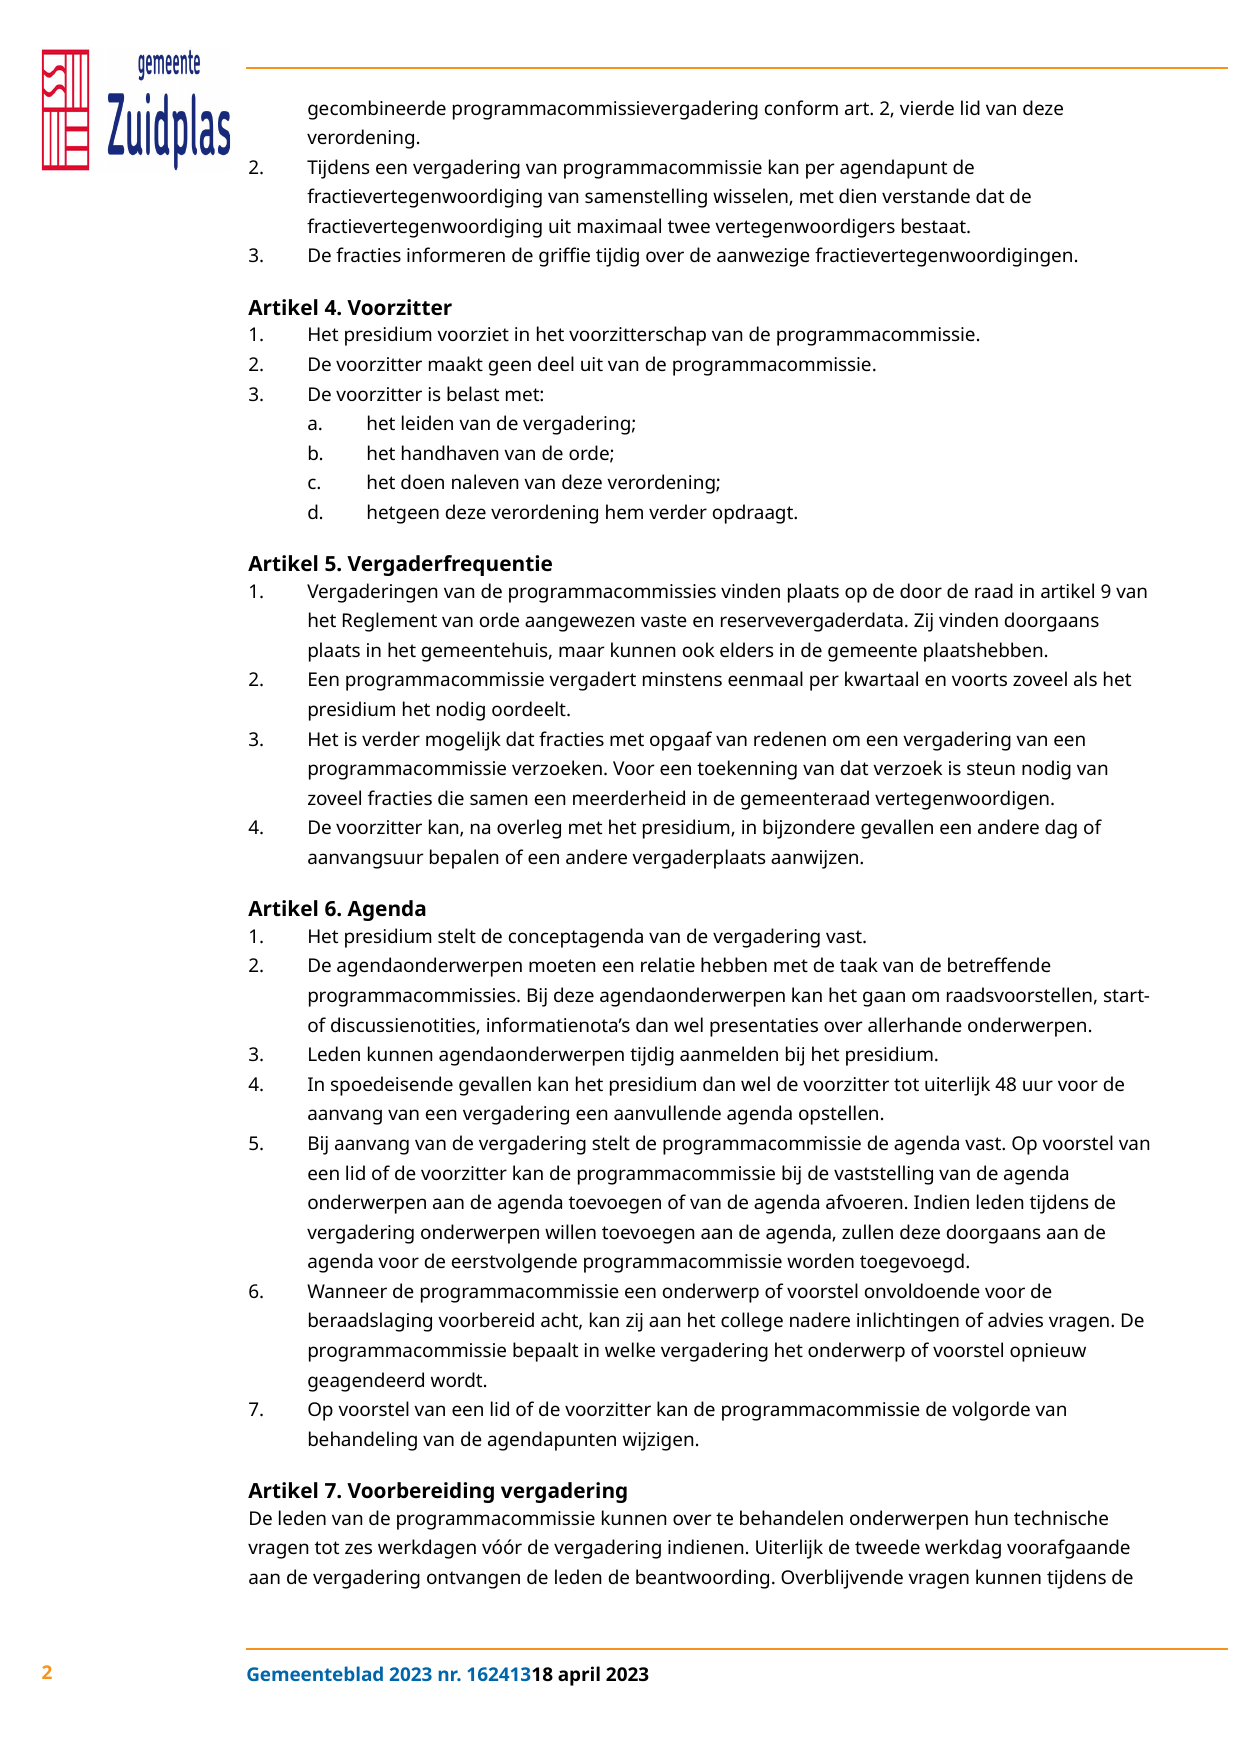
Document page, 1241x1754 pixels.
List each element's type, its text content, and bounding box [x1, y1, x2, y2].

list De voorzitter kan, na overleg met het presidium, in bijzondere gevallen een andere dag of aanvangsuur bepalen of een andere vergaderplaats aanwijzen. [248, 814, 1152, 870]
list Op voorstel van een lid of de voorzitter kan de programmacommissie de volgorde van behandeling van de agendapunten wijzigen. [248, 1396, 1152, 1452]
list hetgeen deze verordening hem verder opdraagt. [307, 499, 1152, 525]
list Het is verder mogelijk dat fracties met opgaaf van redenen om een vergadering van een programmacommissie verzoeken. Voor een toekenning van dat verzoek is steun nodig van zoveel fracties die samen een meerderheid in de gemeenteraad vertegenwoordigen. [248, 726, 1152, 811]
text Artikel 5. Vergaderfrequentie [248, 549, 1152, 578]
list het leiden van de vergadering; [307, 410, 1152, 436]
list het doen naleven van deze verordening; [307, 469, 1152, 495]
list Vergaderingen van de programmacommissies vinden plaats op de door de raad in artikel 9 van het Reglement van orde aangewezen vaste en reservevergaderdata. Zij vinden doorgaans plaats in het gemeentehuis, maar kunnen ook elders in de gemeente plaatshebben. [248, 578, 1152, 663]
text Artikel 7. Voorbereiding vergadering [248, 1476, 1152, 1505]
list Wanneer de programmacommissie een onderwerp of voorstel onvoldoende voor de beraadslaging voorbereid acht, kan zij aan het college nadere inlichtingen of advies vragen. De programmacommissie bepaalt in welke vergadering het onderwerp of voorstel opnieuw geagendeerd wordt. [248, 1278, 1152, 1392]
list De voorzitter is belast met: [248, 381, 1152, 406]
list het handhaven van de orde; [307, 440, 1152, 466]
text Artikel 4. Voorzitter [248, 293, 1152, 322]
list Leden kunnen agendaonderwerpen tijdig aanmelden bij het presidium. [248, 1041, 1152, 1067]
text Artikel 6. Agenda [248, 894, 1152, 923]
list In spoedeisende gevallen kan het presidium dan wel de voorzitter tot uiterlijk 48 uur voor de aanvang van een vergadering een aanvullende agenda opstellen. [248, 1071, 1152, 1126]
text De leden van de programmacommissie kunnen over te behandelen onderwerpen hun technische vragen tot zes werkdagen vóór de vergadering indienen. Uiterlijk de tweede werkdag voorafgaande aan de vergadering ontvangen de leden de beantwoording. Overblijvende vragen kunnen tijdens de [248, 1505, 1152, 1590]
list gecombineerde programmacommissievergadering conform art. 2, vierde lid van deze verordening. [248, 95, 1152, 150]
list Het presidium voorziet in het voorzitterschap van de programmacommissie. [248, 322, 1152, 347]
list Een programmacommissie vergadert minstens eenmaal per kwartaal en voorts zoveel als het presidium het nodig oordeelt. [248, 667, 1152, 722]
picture [41, 47, 231, 172]
list De voorzitter maakt geen deel uit van de programmacommissie. [248, 351, 1152, 377]
list Het presidium stelt de conceptagenda van de vergadering vast. [248, 923, 1152, 949]
list Tijdens een vergadering van programmacommissie kan per agendapunt de fractievertegenwoordiging van samenstelling wisselen, met dien verstande dat de fractievertegenwoordiging uit maximaal twee vertegenwoordigers bestaat. [248, 154, 1152, 239]
list De fracties informeren de griffie tijdig over de aanwezige fractievertegenwoordigingen. [248, 243, 1152, 268]
list Bij aanvang van de vergadering stelt de programmacommissie de agenda vast. Op voorstel van een lid of de voorzitter kan de programmacommissie bij de vaststelling van de agenda onderwerpen aan de agenda toevoegen of van de agenda afvoeren. Indien leden tijdens de vergadering onderwerpen willen toevoegen aan de agenda, zullen deze doorgaans aan de agenda voor de eerstvolgende programmacommissie worden toegevoegd. [248, 1130, 1152, 1274]
list De agendaonderwerpen moeten een relatie hebben met de taak van de betreffende programmacommissies. Bij deze agendaonderwerpen kan het gaan om raadsvoorstellen, start- of discussienotities, informatienota’s dan wel presentaties over allerhande onderwerpen. [248, 953, 1152, 1037]
